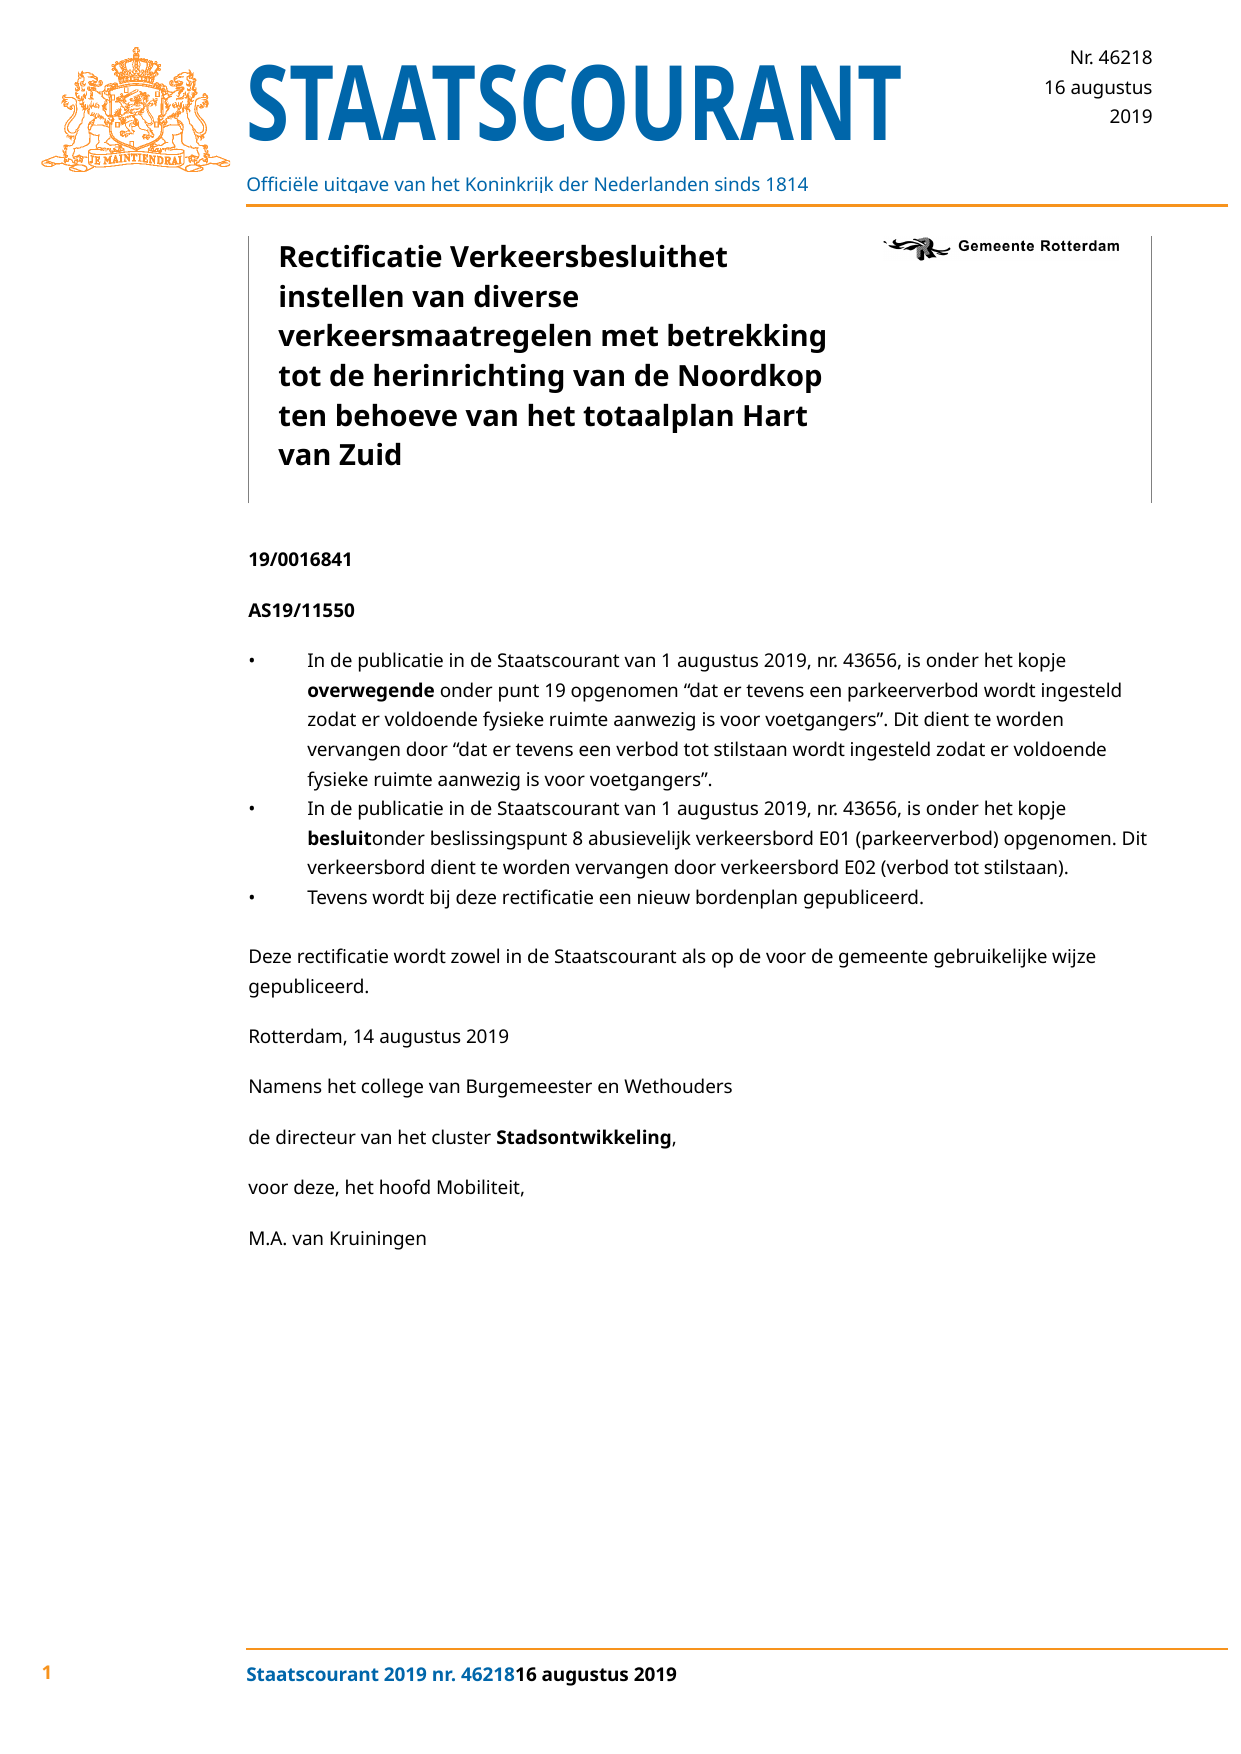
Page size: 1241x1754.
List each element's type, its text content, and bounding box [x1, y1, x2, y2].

list In de publicatie in de Staatscourant van 1 augustus 2019, nr. 43656, is onder het kopje besluitonder beslissingspunt 8 abusievelijk verkeersbord E01 (parkeerverbod) opgenomen. Dit verkeersbord dient te worden vervangen door verkeersbord E02 (verbod tot stilstaan). [248, 795, 1152, 880]
text Namens het college van Burgemeester en Wethouders [248, 1074, 1152, 1099]
text de directeur van het cluster Stadsontwikkeling, [248, 1124, 1152, 1150]
table_header Rectificatie Verkeersbesluithet instellen van diverse verkeersmaatregelen met betrekking tot de herinrichting van de Noordkop ten behoeve van het totaalplan Hart van Zuid [249, 236, 850, 503]
text 19/0016841 [248, 547, 1152, 572]
text voor deze, het hoofd Mobiliteit, [248, 1174, 1152, 1200]
picture [41, 47, 231, 172]
text AS19/11550 [248, 597, 1152, 623]
text M.A. van Kruiningen [248, 1225, 1152, 1251]
list In de publicatie in de Staatscourant van 1 augustus 2019, nr. 43656, is onder het kopje overwegende onder punt 19 opgenomen “dat er tevens een parkeerverbod wordt ingesteld zodat er voldoende fysieke ruimte aanwezig is voor voetgangers”. Dit dient te worden vervangen door “dat er tevens een verbod tot stilstaan wordt ingesteld zodat er voldoende fysieke ruimte aanwezig is voor voetgangers”. [248, 647, 1152, 792]
text Rotterdam, 14 augustus 2019 [248, 1023, 1152, 1049]
list Tevens wordt bij deze rectificatie een nieuw bordenplan gepubliceerd. [248, 884, 1152, 910]
picture [882, 236, 1119, 261]
text Deze rectificatie wordt zowel in de Staatscourant als op de voor de gemeente gebruikelijke wijze gepubliceerd. [248, 943, 1152, 999]
table_header [850, 236, 1151, 503]
